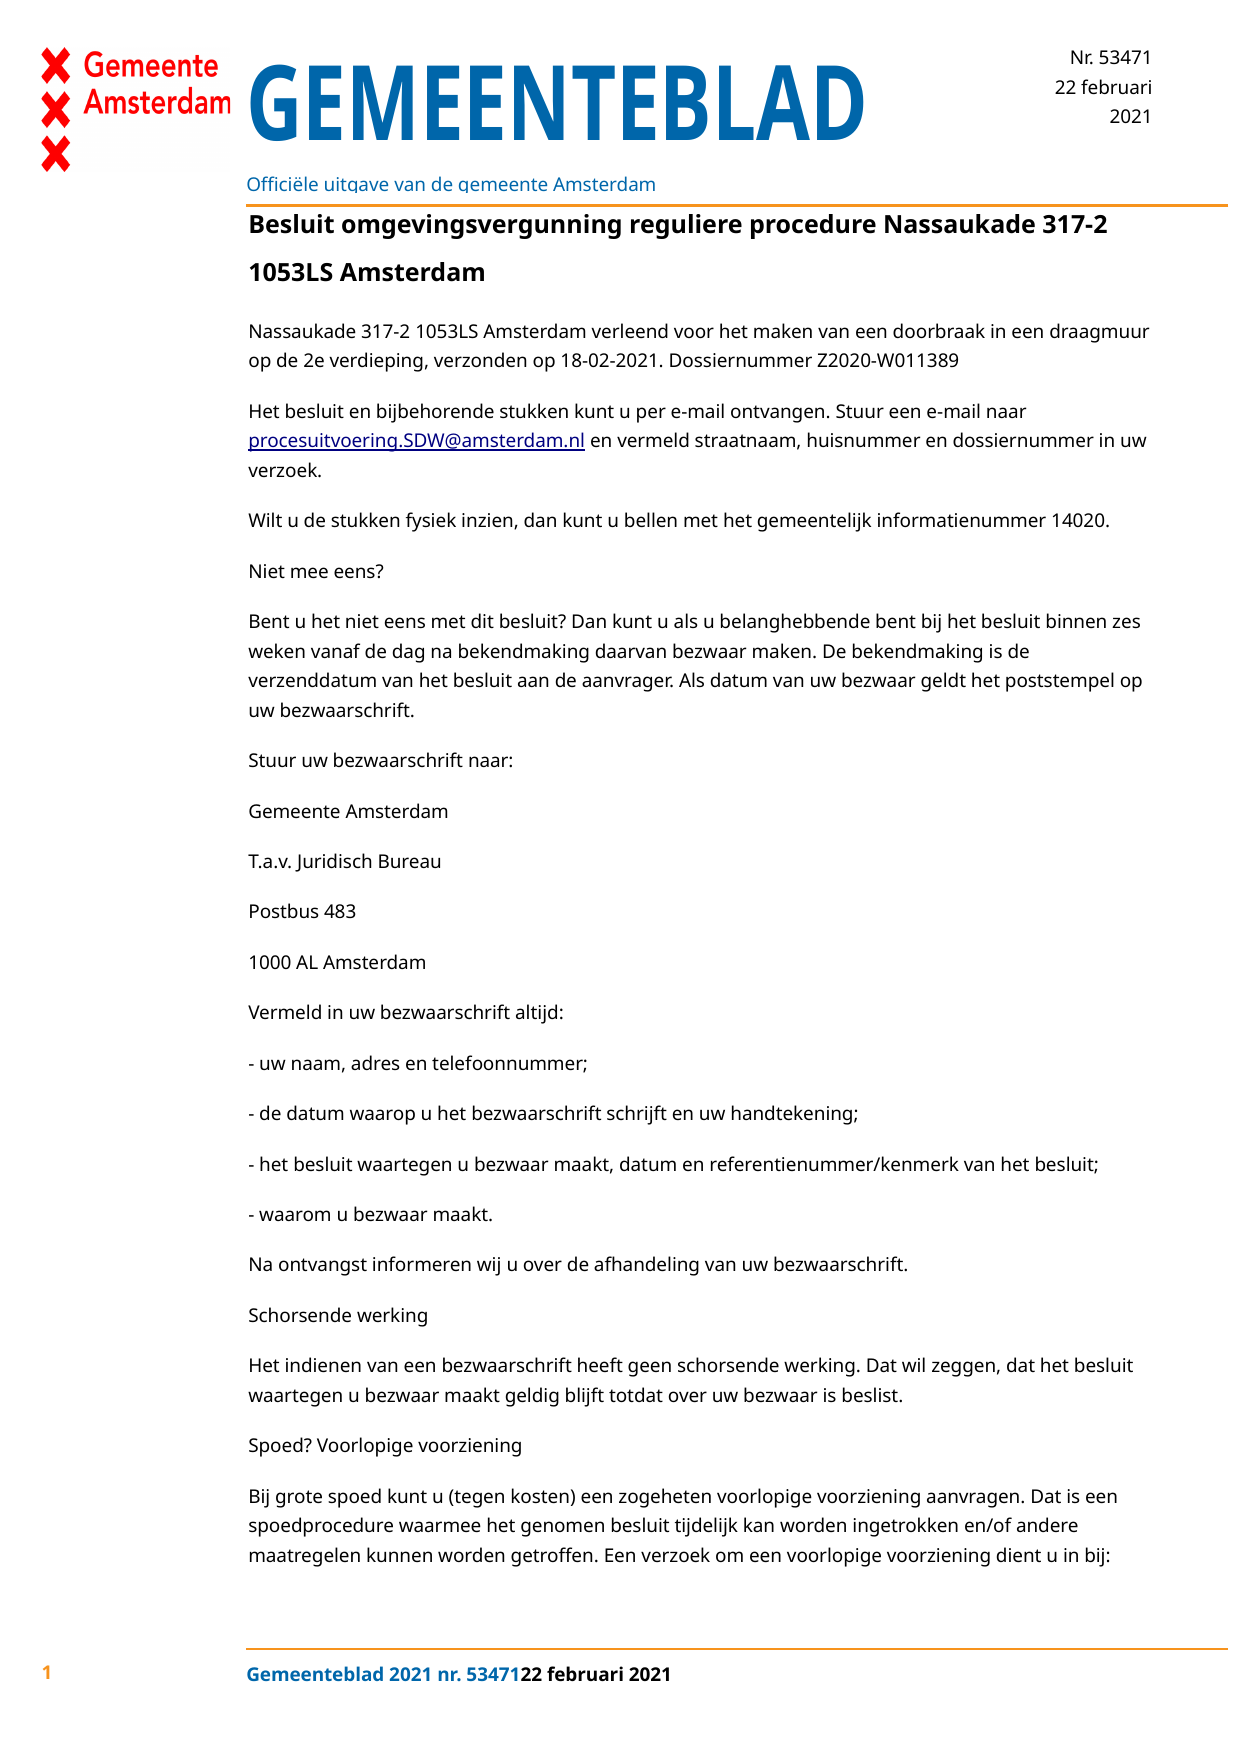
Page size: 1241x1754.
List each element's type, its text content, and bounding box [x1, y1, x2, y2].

text T.a.v. Juridisch Bureau [248, 848, 1152, 874]
text Postbus 483 [248, 899, 1152, 924]
text Stuur uw bezwaarschrift naar: [248, 747, 1152, 773]
text - het besluit waartegen u bezwaar maakt, datum en referentienummer/kenmerk van het besluit; [248, 1151, 1152, 1177]
picture [41, 47, 231, 172]
text 1000 AL Amsterdam [248, 949, 1152, 975]
text - uw naam, adres en telefoonnummer; [248, 1050, 1152, 1076]
text Vermeld in uw bezwaarschrift altijd: [248, 999, 1152, 1025]
text Het besluit en bijbehorende stukken kunt u per e-mail ontvangen. Stuur een e-mail naar procesuitvoering.SDW@amsterdam.nl en vermeld straatnaam, huisnummer en dossiernummer in uw verzoek. [248, 398, 1152, 483]
text Nassaukade 317-2 1053LS Amsterdam verleend voor het maken van een doorbraak in een draagmuur op de 2e verdieping, verzonden op 18-02-2021. Dossiernummer Z2020-W011389 [248, 318, 1152, 373]
text Na ontvangst informeren wij u over de afhandeling van uw bezwaarschrift. [248, 1252, 1152, 1277]
text Spoed? Voorlopige voorziening [248, 1432, 1152, 1458]
text - de datum waarop u het bezwaarschrift schrijft en uw handtekening; [248, 1100, 1152, 1126]
text Schorsende werking [248, 1302, 1152, 1328]
text Gemeente Amsterdam [248, 798, 1152, 824]
text Wilt u de stukken fysiek inzien, dan kunt u bellen met het gemeentelijk informatienummer 14020. [248, 507, 1152, 533]
text Bent u het niet eens met dit besluit? Dan kunt u als u belanghebbende bent bij het besluit binnen zes weken vanaf de dag na bekendmaking daarvan bezwaar maken. De bekendmaking is de verzenddatum van het besluit aan de aanvrager. Als datum van uw bezwaar geldt het poststempel op uw bezwaarschrift. [248, 608, 1152, 723]
text Besluit omgevingsvergunning reguliere procedure Nassaukade 317-2 1053LS Amsterdam [248, 207, 1152, 288]
text Niet mee eens? [248, 558, 1152, 584]
text Het indienen van een bezwaarschrift heeft geen schorsende werking. Dat wil zeggen, dat het besluit waartegen u bezwaar maakt geldig blijft totdat over uw bezwaar is beslist. [248, 1352, 1152, 1408]
text Bij grote spoed kunt u (tegen kosten) een zogeheten voorlopige voorziening aanvragen. Dat is een spoedprocedure waarmee het genomen besluit tijdelijk kan worden ingetrokken en/of andere maatregelen kunnen worden getroffen. Een verzoek om een voorlopige voorziening dient u in bij: [248, 1483, 1152, 1568]
text - waarom u bezwaar maakt. [248, 1201, 1152, 1227]
